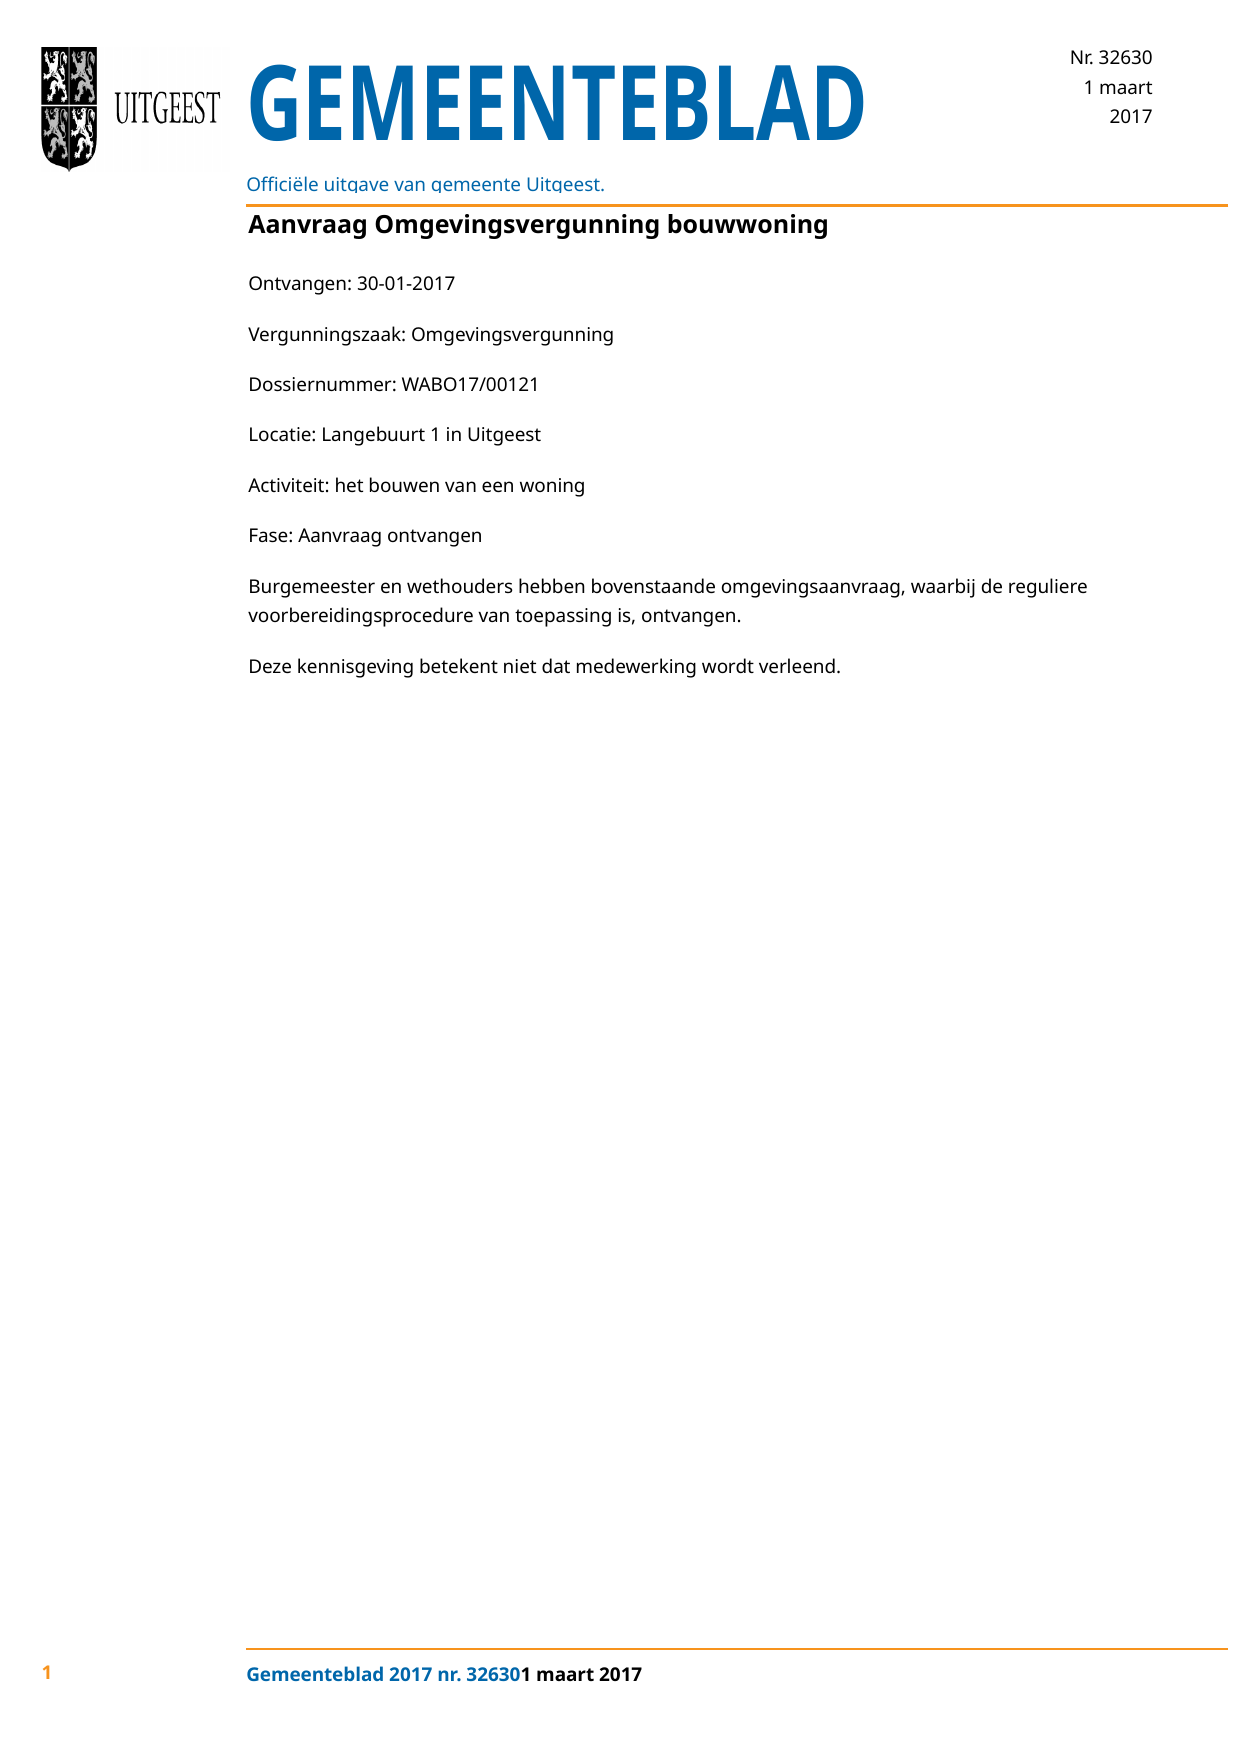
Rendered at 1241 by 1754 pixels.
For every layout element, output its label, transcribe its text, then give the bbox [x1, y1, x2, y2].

text Burgemeester en wethouders hebben bovenstaande omgevingsaanvraag, waarbij de reguliere voorbereidingsprocedure van toepassing is, ontvangen. [248, 573, 1152, 628]
text Fase: Aanvraag ontvangen [248, 522, 1152, 548]
text Dossiernummer: WABO17/00121 [248, 371, 1152, 397]
text Deze kennisgeving betekent niet dat medewerking wordt verleend. [248, 653, 1152, 678]
text Ontvangen: 30-01-2017 [248, 270, 1152, 296]
picture [41, 47, 231, 172]
text Vergunningszaak: Omgevingsvergunning [248, 321, 1152, 346]
text Aanvraag Omgevingsvergunning bouwwoning [248, 207, 1152, 241]
text Activiteit: het bouwen van een woning [248, 472, 1152, 498]
text Locatie: Langebuurt 1 in Uitgeest [248, 422, 1152, 447]
